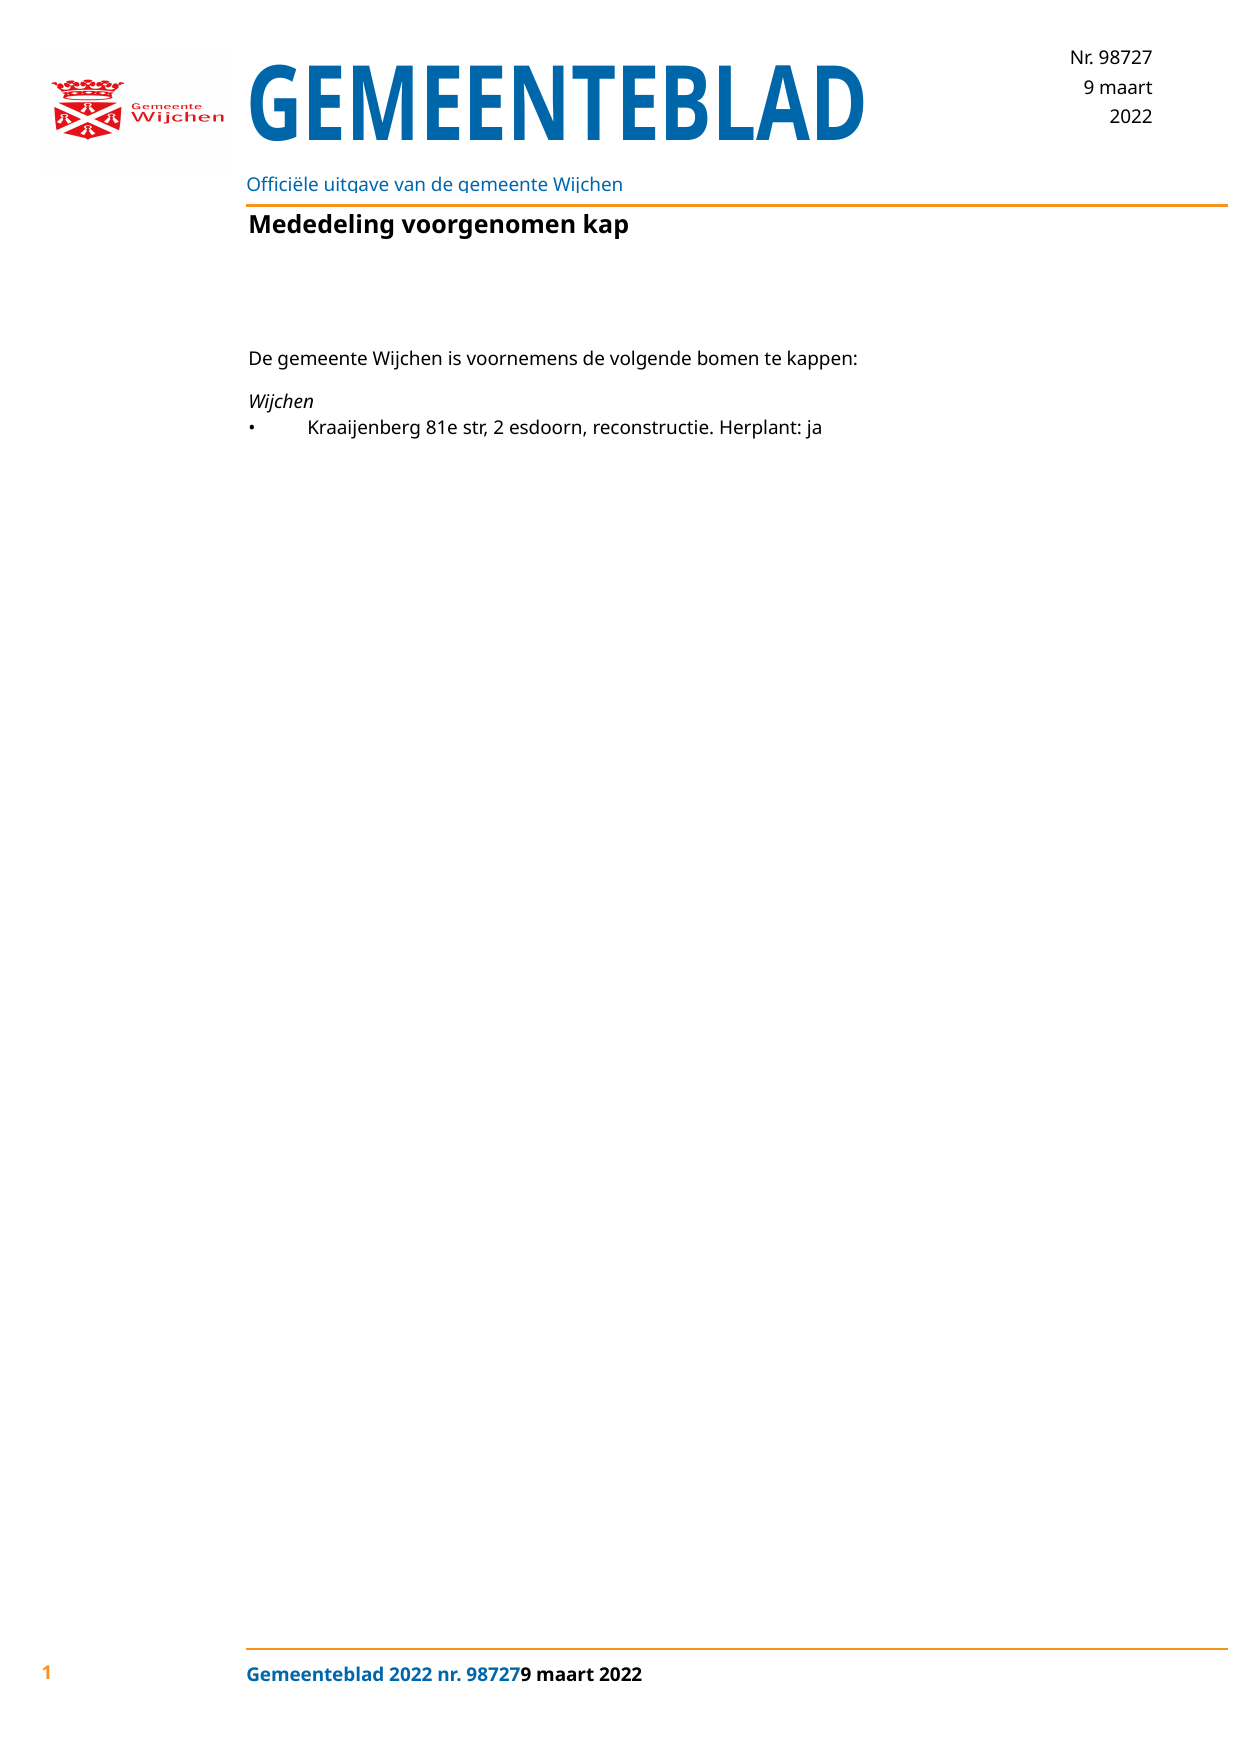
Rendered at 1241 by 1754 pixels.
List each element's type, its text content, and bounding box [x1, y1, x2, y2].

text Wijchen [248, 388, 1152, 414]
text De gemeente Wijchen is voornemens de volgende bomen te kappen: [248, 345, 1152, 371]
text Mededeling voorgenomen kap [248, 207, 1152, 241]
picture [41, 47, 231, 172]
list Kraaijenberg 81e str, 2 esdoorn, reconstructie. Herplant: ja [248, 414, 1152, 440]
